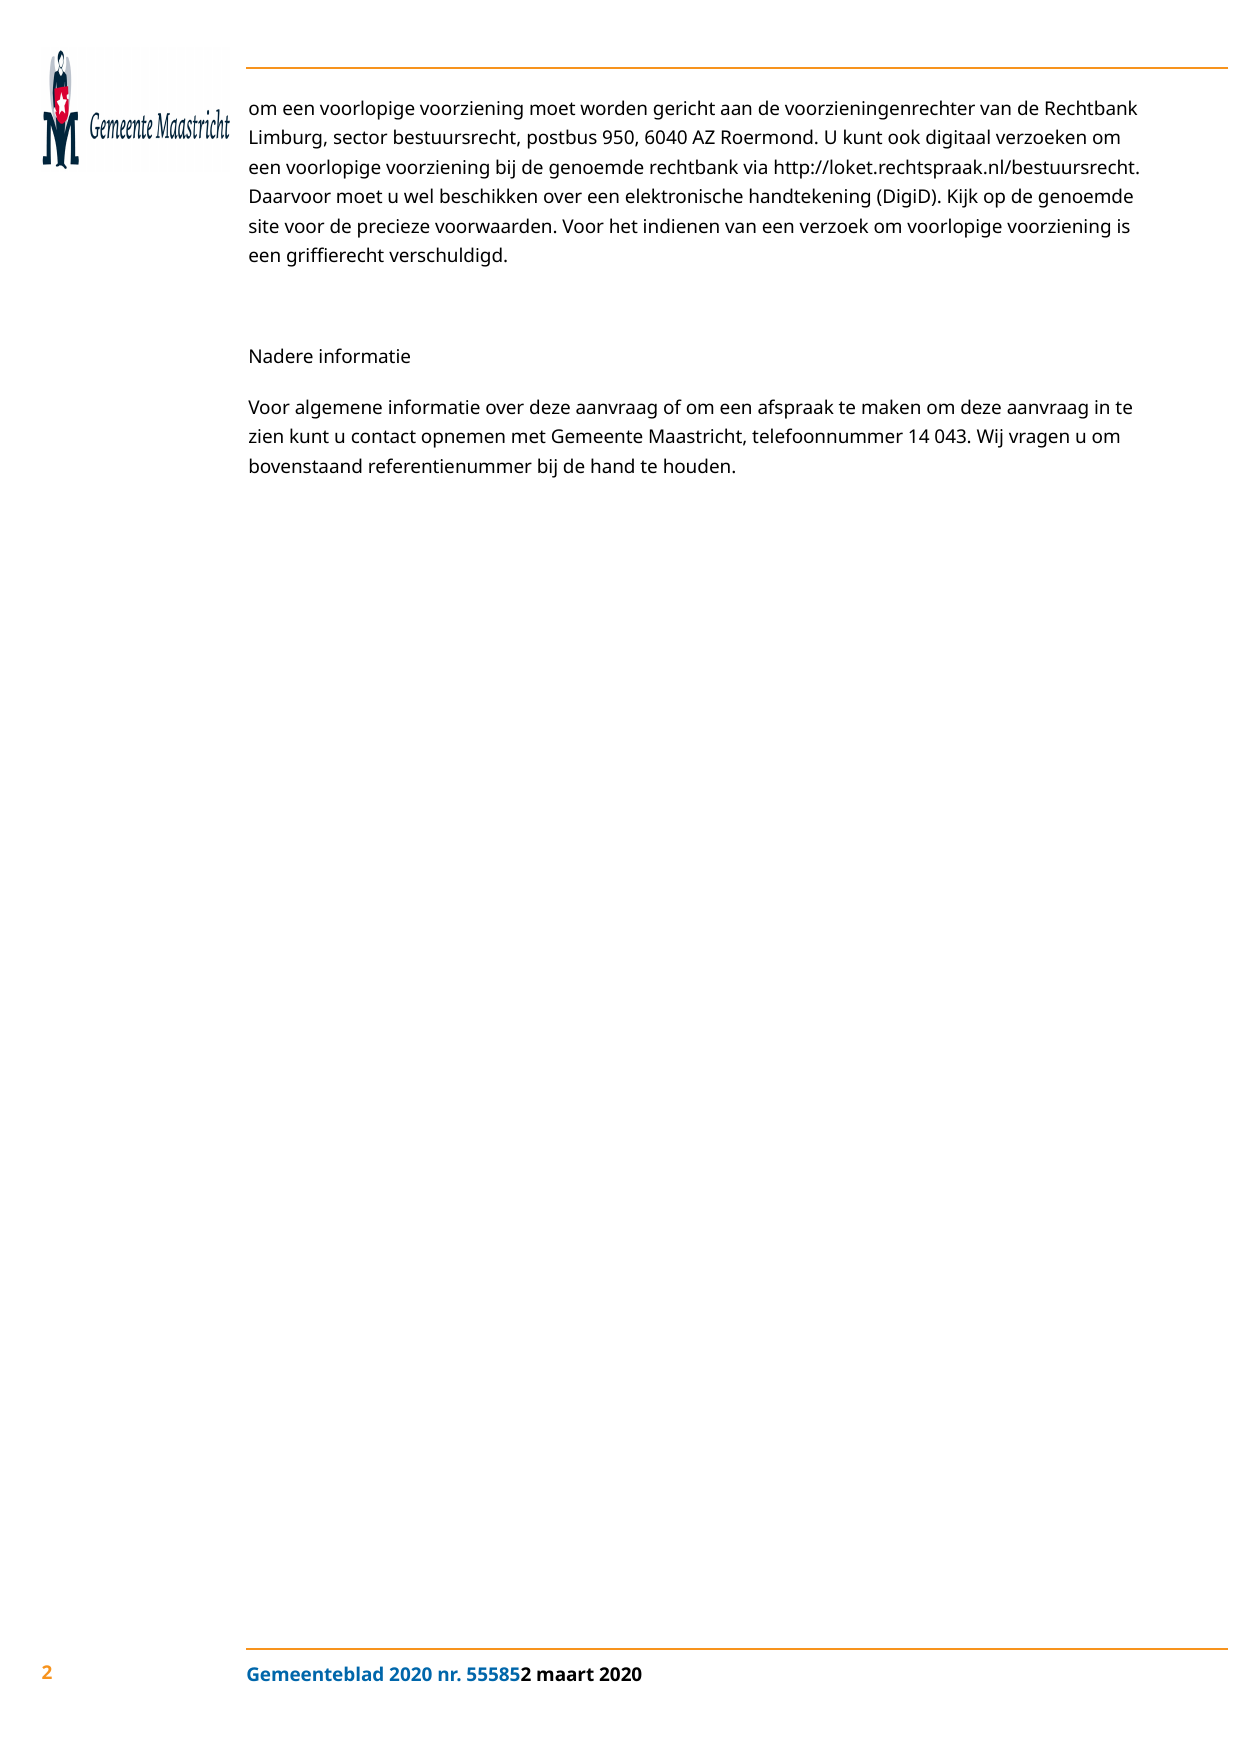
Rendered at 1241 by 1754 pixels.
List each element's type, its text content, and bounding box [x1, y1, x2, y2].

text om een voorlopige voorziening moet worden gericht aan de voorzieningenrechter van de Rechtbank Limburg, sector bestuursrecht, postbus 950, 6040 AZ Roermond. U kunt ook digitaal verzoeken om een voorlopige voorziening bij de genoemde rechtbank via http://loket.rechtspraak.nl/bestuursrecht. Daarvoor moet u wel beschikken over een elektronische handtekening (DigiD). Kijk op de genoemde site voor de precieze voorwaarden. Voor het indienen van een verzoek om voorlopige voorziening is een griffierecht verschuldigd. [248, 95, 1152, 268]
picture [41, 47, 231, 172]
text Nadere informatie [248, 343, 1152, 369]
text Voor algemene informatie over deze aanvraag of om een afspraak te maken om deze aanvraag in te zien kunt u contact opnemen met Gemeente Maastricht, telefoonnummer 14 043. Wij vragen u om bovenstaand referentienummer bij de hand te houden. [248, 394, 1152, 479]
